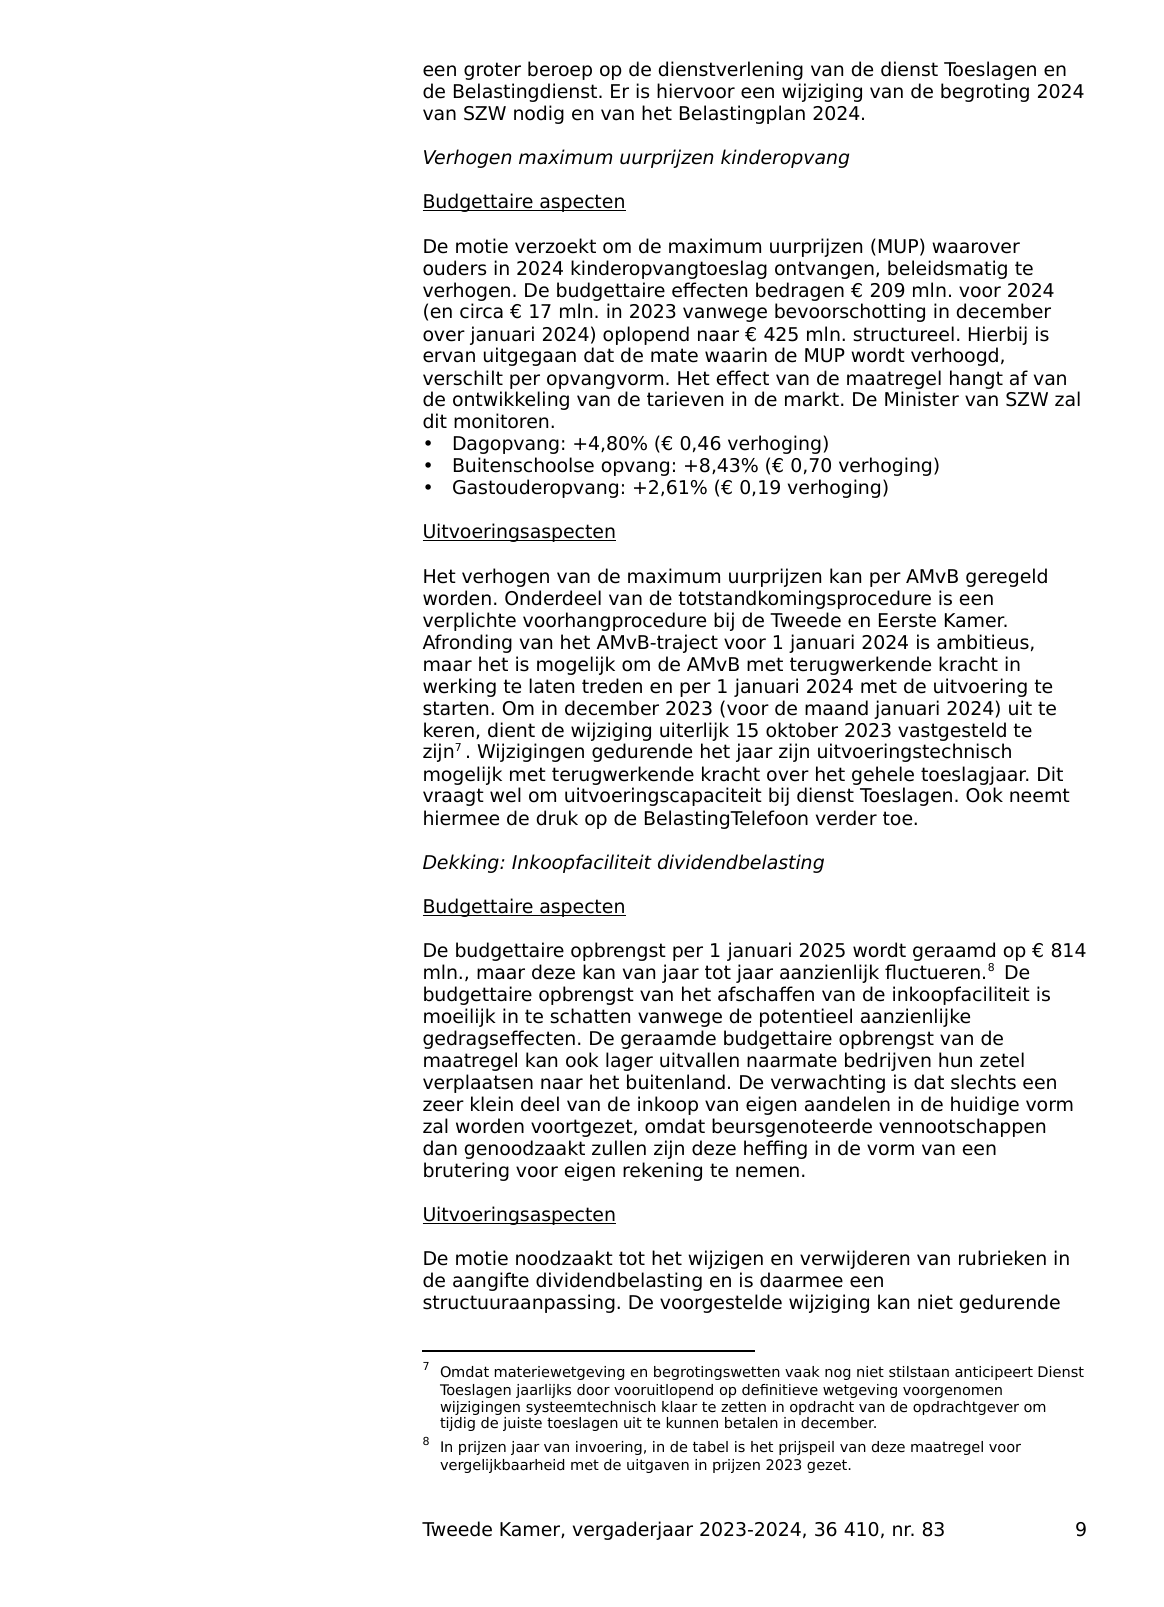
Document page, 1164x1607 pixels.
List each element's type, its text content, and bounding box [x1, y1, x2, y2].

text Omdat materiewetgeving en begrotingswetten vaak nog niet stilstaan anticipeert Dienst Toeslagen jaarlijks door vooruitlopend op definitieve wetgeving voorgenomen wijzigingen systeemtechnisch klaar te zetten in opdracht van de opdrachtgever om tijdig de juiste toeslagen uit te kunnen betalen in december. [422, 1360, 1087, 1432]
subtitle Budgettaire aspecten [422, 191, 1087, 213]
subtitle Budgettaire aspecten [422, 896, 1087, 918]
subtitle Uitvoeringsaspecten [422, 1204, 1087, 1226]
subtitle Uitvoeringsaspecten [422, 521, 1087, 543]
subtitle Dekking: Inkoopfaciliteit dividendbelasting [422, 852, 1087, 873]
text De motie noodzaakt tot het wijzigen en verwijderen van rubrieken in de aangifte dividendbelasting en is daarmee een structuuraanpassing. De voorgestelde wijziging kan niet gedurende [422, 1248, 1087, 1314]
text • Buitenschoolse opvang: +8,43% (€ 0,70 verhoging) [422, 455, 1087, 477]
text • Dagopvang: +4,80% (€ 0,46 verhoging) [422, 433, 1087, 455]
text • Gastouderopvang: +2,61% (€ 0,19 verhoging) [422, 477, 1087, 499]
text In prijzen jaar van invoering, in de tabel is het prijspeil van deze maatregel voor vergelijkbaarheid met de uitgaven in prijzen 2023 gezet. [422, 1435, 1087, 1474]
text een groter beroep op de dienstverlening van de dienst Toeslagen en de Belastingdienst. Er is hiervoor een wijziging van de begroting 2024 van SZW nodig en van het Belastingplan 2024. [422, 59, 1087, 125]
text Het verhogen van de maximum uurprijzen kan per AMvB geregeld worden. Onderdeel van de totstandkomingsprocedure is een verplichte voorhangprocedure bij de Tweede en Eerste Kamer. Afronding van het AMvB-traject voor 1 januari 2024 is ambitieus, maar het is mogelijk om de AMvB met terugwerkende kracht in werking te laten treden en per 1 januari 2024 met de uitvoering te starten. Om in december 2023 (voor de maand januari 2024) uit te keren, dient de wijziging uiterlijk 15 oktober 2023 vastgesteld te zijn. Wijzigingen gedurende het jaar zijn uitvoeringstechnisch mogelijk met terugwerkende kracht over het gehele toeslagjaar. Dit vraagt wel om uitvoeringscapaciteit bij dienst Toeslagen. Ook neemt hiermee de druk op de BelastingTelefoon verder toe. [422, 566, 1087, 829]
text De motie verzoekt om de maximum uurprijzen (MUP) waarover ouders in 2024 kinderopvangtoeslag ontvangen, beleidsmatig te verhogen. De budgettaire effecten bedragen € 209 mln. voor 2024 (en circa € 17 mln. in 2023 vanwege bevoorschotting in december over januari 2024) oplopend naar € 425 mln. structureel. Hierbij is ervan uitgegaan dat de mate waarin de MUP wordt verhoogd, verschilt per opvangvorm. Het effect van de maatregel hangt af van de ontwikkeling van de tarieven in de markt. De Minister van SZW zal dit monitoren. [422, 236, 1087, 433]
text De budgettaire opbrengst per 1 januari 2025 wordt geraamd op € 814 mln., maar deze kan van jaar tot jaar aanzienlijk fluctueren. De budgettaire opbrengst van het afschaffen van de inkoopfaciliteit is moeilijk in te schatten vanwege de potentieel aanzienlijke gedragseffecten. De geraamde budgettaire opbrengst van de maatregel kan ook lager uitvallen naarmate bedrijven hun zetel verplaatsen naar het buitenland. De verwachting is dat slechts een zeer klein deel van de inkoop van eigen aandelen in de huidige vorm zal worden voortgezet, omdat beursgenoteerde vennootschappen dan genoodzaakt zullen zijn deze heffing in de vorm van een brutering voor eigen rekening te nemen. [422, 940, 1087, 1182]
subtitle Verhogen maximum uurprijzen kinderopvang [422, 147, 1087, 169]
